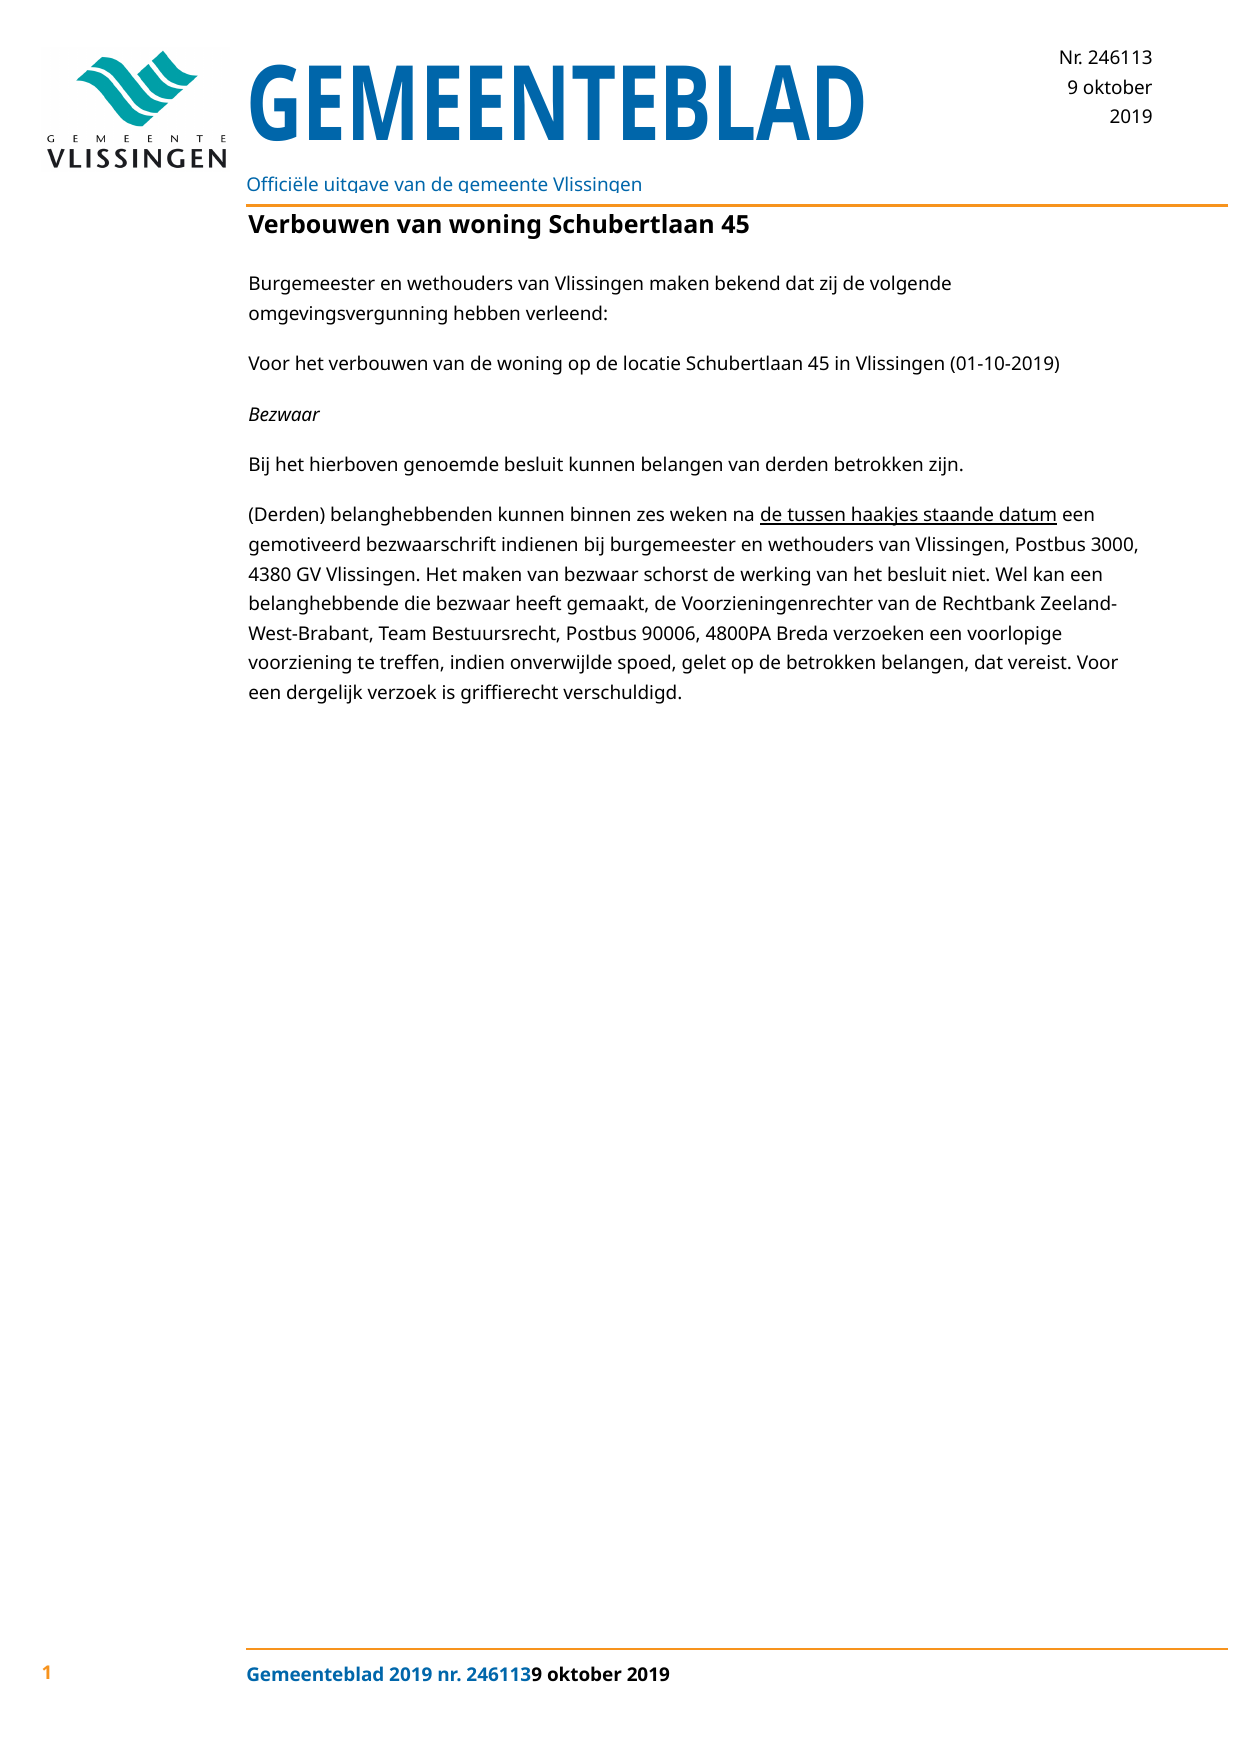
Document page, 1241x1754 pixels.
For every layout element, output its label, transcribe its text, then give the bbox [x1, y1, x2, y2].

text Bij het hierboven genoemde besluit kunnen belangen van derden betrokken zijn. [248, 451, 1152, 477]
text Verbouwen van woning Schubertlaan 45 [248, 207, 1152, 241]
text Voor het verbouwen van de woning op de locatie Schubertlaan 45 in Vlissingen (01-10-2019) [248, 350, 1152, 376]
text (Derden) belanghebbenden kunnen binnen zes weken na de tussen haakjes staande datum een gemotiveerd bezwaarschrift indienen bij burgemeester en wethouders van Vlissingen, Postbus 3000, 4380 GV Vlissingen. Het maken van bezwaar schorst de werking van het besluit niet. Wel kan een belanghebbende die bezwaar heeft gemaakt, de Voorzieningenrechter van de Rechtbank Zeeland-West-Brabant, Team Bestuursrecht, Postbus 90006, 4800PA Breda verzoeken een voorlopige voorziening te treffen, indien onverwijlde spoed, gelet op de betrokken belangen, dat vereist. Voor een dergelijk verzoek is griffierecht verschuldigd. [248, 502, 1152, 705]
text Burgemeester en wethouders van Vlissingen maken bekend dat zij de volgende omgevingsvergunning hebben verleend: [248, 270, 1152, 326]
text Bezwaar [248, 401, 1152, 426]
picture [41, 47, 231, 172]
